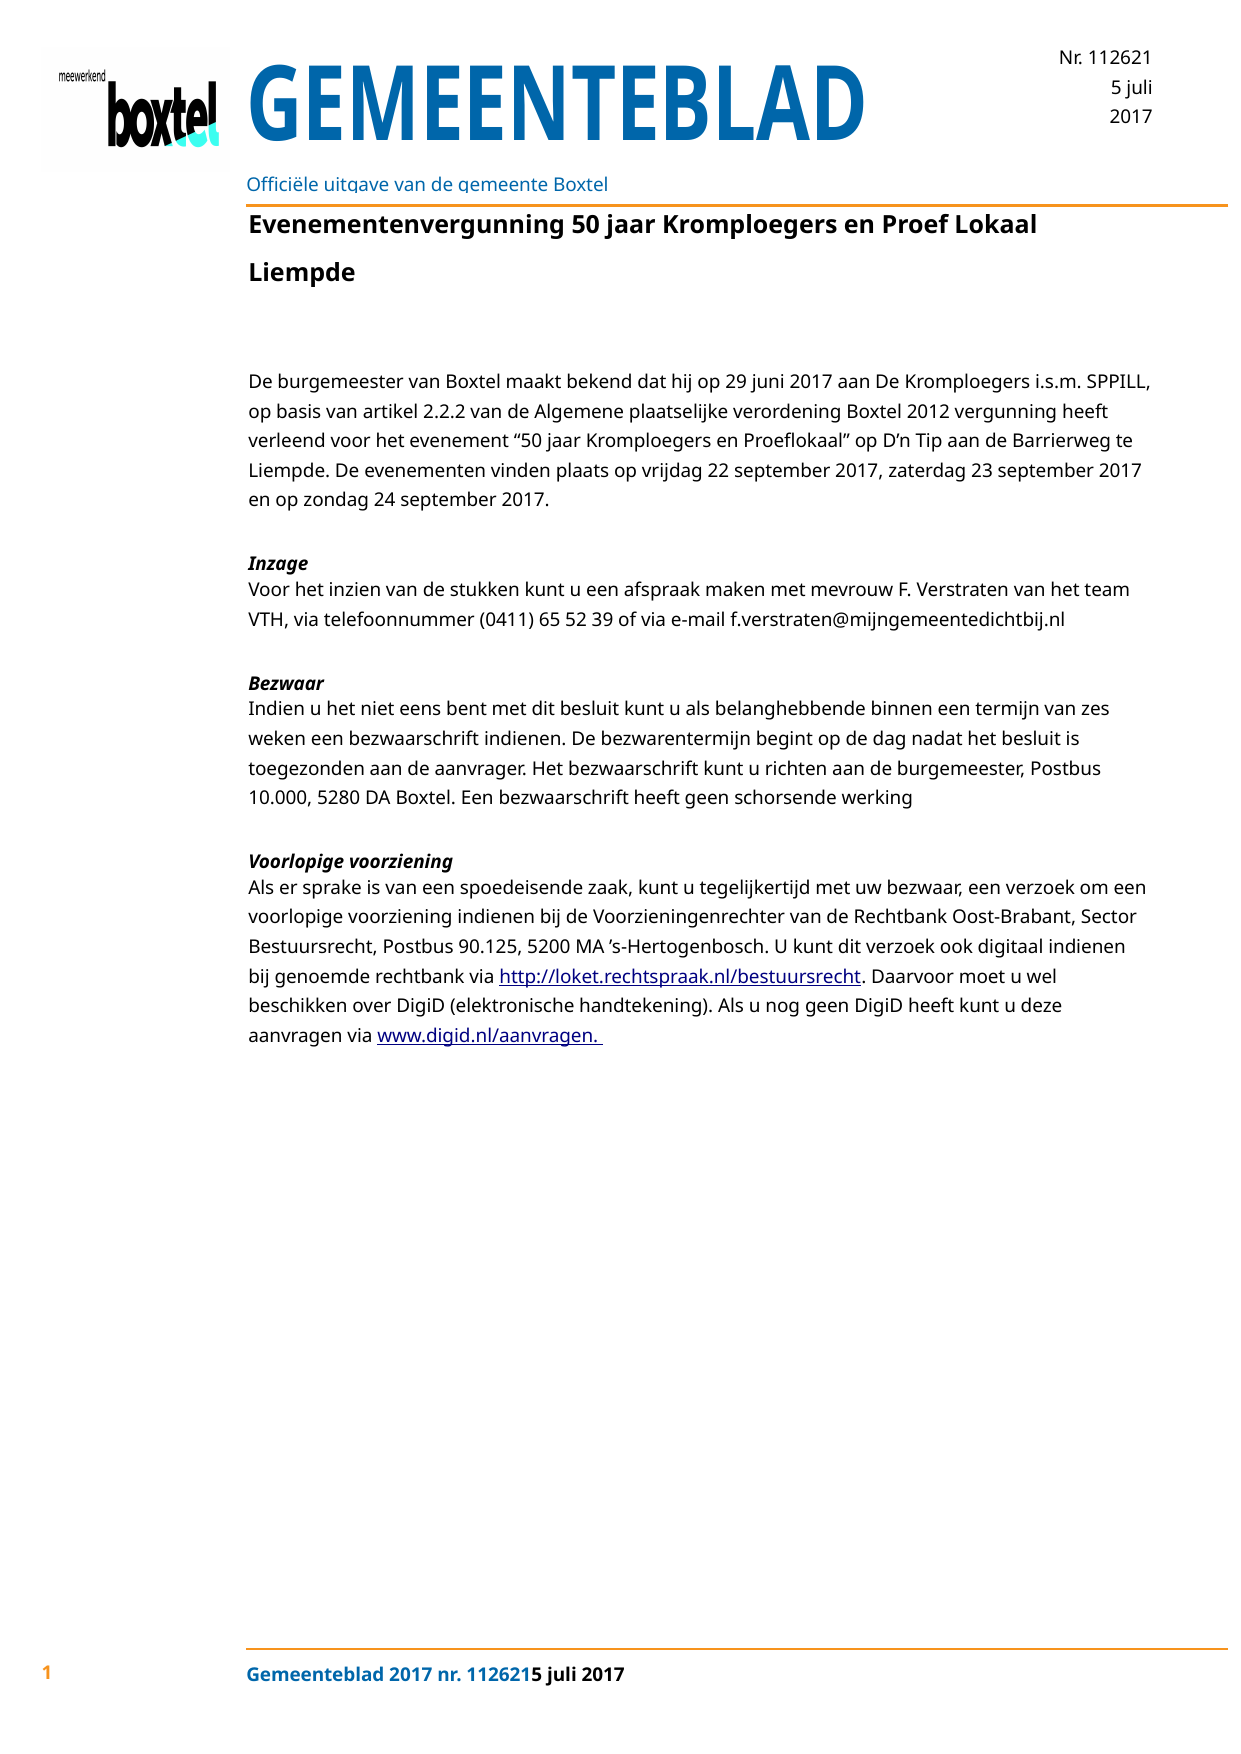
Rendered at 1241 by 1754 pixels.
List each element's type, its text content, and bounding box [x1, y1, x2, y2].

text Bezwaar [248, 670, 1152, 696]
text De burgemeester van Boxtel maakt bekend dat hij op 29 juni 2017 aan De Kromploegers i.s.m. SPPILL, op basis van artikel 2.2.2 van de Algemene plaatselijke verordening Boxtel 2012 vergunning heeft verleend voor het evenement “50 jaar Kromploegers en Proeflokaal” op D’n Tip aan de Barrierweg te Liempde. De evenementen vinden plaats op vrijdag 22 september 2017, zaterdag 23 september 2017 en op zondag 24 september 2017. [248, 368, 1152, 512]
text Als er sprake is van een spoedeisende zaak, kunt u tegelijkertijd met uw bezwaar, een verzoek om een voorlopige voorziening indienen bij de Voorzieningenrechter van de Rechtbank Oost-Brabant, Sector Bestuursrecht, Postbus 90.125, 5200 MA ’s-Hertogenbosch. U kunt dit verzoek ook digitaal indienen bij genoemde rechtbank via http://loket.rechtspraak.nl/bestuursrecht. Daarvoor moet u wel beschikken over DigiD (elektronische handtekening). Als u nog geen DigiD heeft kunt u deze aanvragen via www.digid.nl/aanvragen. [248, 874, 1152, 1048]
text Voor het inzien van de stukken kunt u een afspraak maken met mevrouw F. Verstraten van het team VTH, via telefoonnummer (0411) 65 52 39 of via e-mail f.verstraten@mijngemeentedichtbij.nl [248, 576, 1152, 632]
picture [41, 47, 231, 172]
text Evenementenvergunning 50 jaar Kromploegers en Proef Lokaal Liempde [248, 207, 1152, 288]
text Voorlopige voorziening [248, 848, 1152, 874]
text Indien u het niet eens bent met dit besluit kunt u als belanghebbende binnen een termijn van zes weken een bezwaarschrift indienen. De bezwarentermijn begint op de dag nadat het besluit is toegezonden aan de aanvrager. Het bezwaarschrift kunt u richten aan de burgemeester, Postbus 10.000, 5280 DA Boxtel. Een bezwaarschrift heeft geen schorsende werking [248, 696, 1152, 810]
text Inzage [248, 551, 1152, 576]
